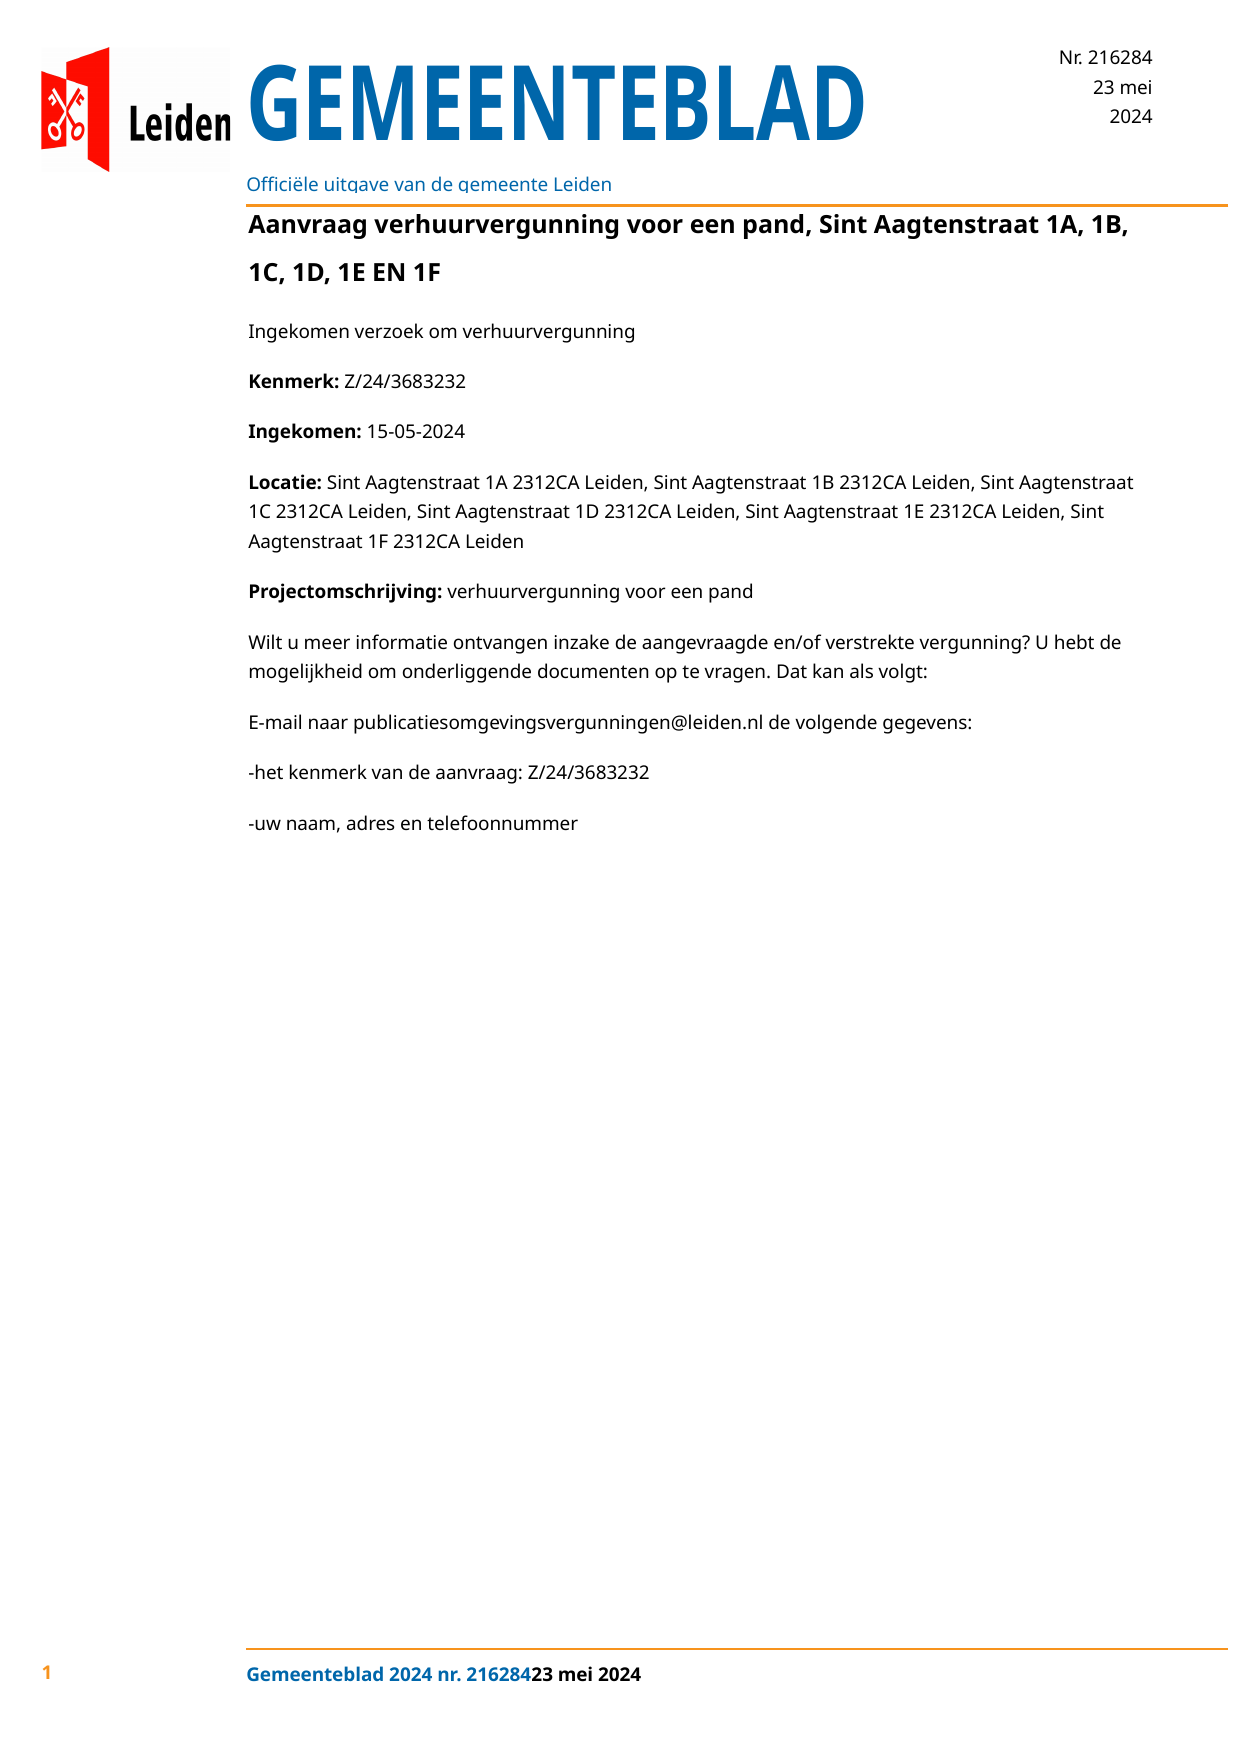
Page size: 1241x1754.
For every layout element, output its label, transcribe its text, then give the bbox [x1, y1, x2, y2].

picture [41, 47, 231, 172]
text Ingekomen verzoek om verhuurvergunning [248, 318, 1152, 344]
text E-mail naar publicatiesomgevingsvergunningen@leiden.nl de volgende gegevens: [248, 709, 1152, 735]
text Ingekomen: 15-05-2024 [248, 419, 1152, 444]
text -het kenmerk van de aanvraag: Z/24/3683232 [248, 759, 1152, 785]
text Kenmerk: Z/24/3683232 [248, 368, 1152, 394]
text Aanvraag verhuurvergunning voor een pand, Sint Aagtenstraat 1A, 1B, 1C, 1D, 1E EN 1F [248, 207, 1152, 288]
text Wilt u meer informatie ontvangen inzake de aangevraagde en/of verstrekte vergunning? U hebt de mogelijkheid om onderliggende documenten op te vragen. Dat kan als volgt: [248, 629, 1152, 684]
text Projectomschrijving: verhuurvergunning voor een pand [248, 579, 1152, 604]
text -uw naam, adres en telefoonnummer [248, 810, 1152, 836]
text Locatie: Sint Aagtenstraat 1A 2312CA Leiden, Sint Aagtenstraat 1B 2312CA Leiden, Sint Aagtenstraat 1C 2312CA Leiden, Sint Aagtenstraat 1D 2312CA Leiden, Sint Aagtenstraat 1E 2312CA Leiden, Sint Aagtenstraat 1F 2312CA Leiden [248, 469, 1152, 554]
